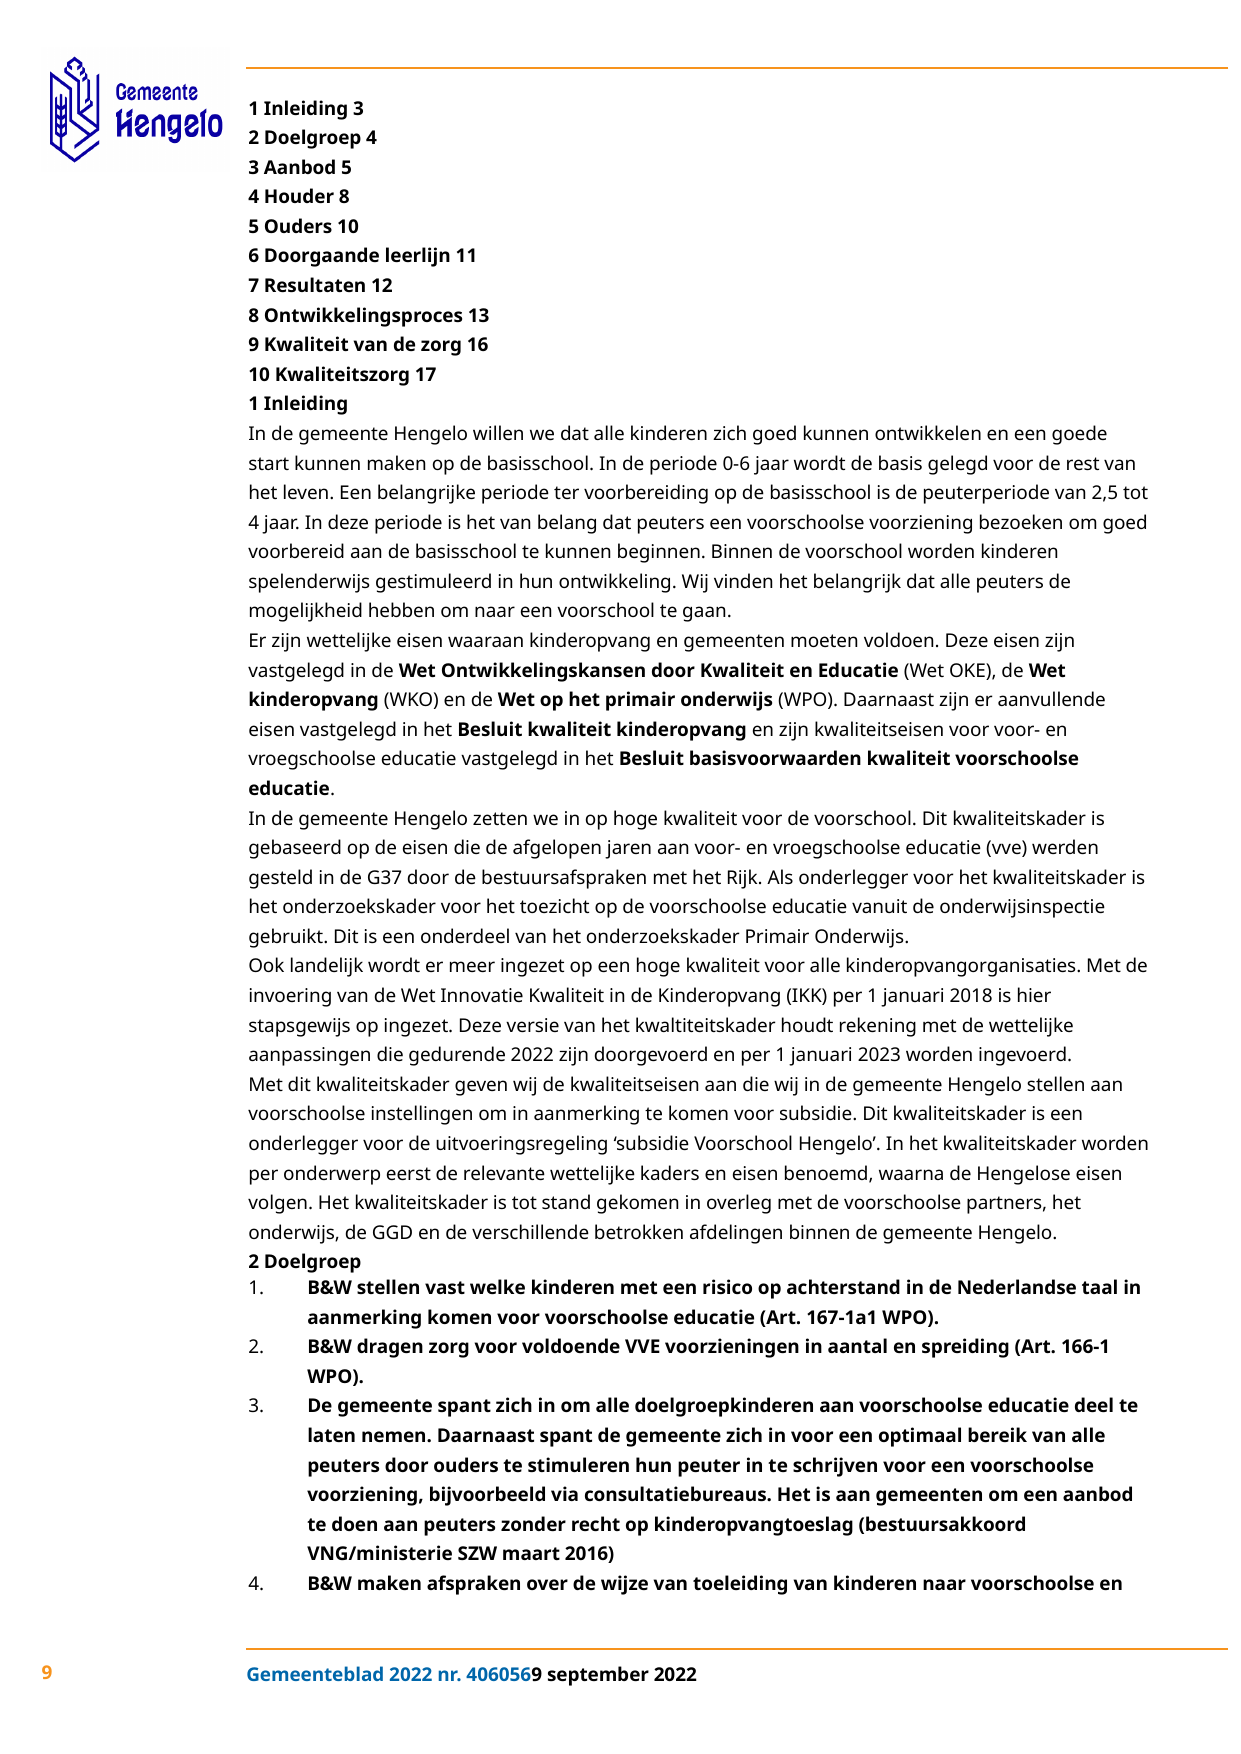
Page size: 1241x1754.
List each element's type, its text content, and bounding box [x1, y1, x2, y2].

table_cell B&W stellen vast welke kinderen met een risico op achterstand in de Nederlandse taal in aanmerking komen voor voorschoolse educatie (Art. 167-1a1 WPO). B&W dragen zorg voor voldoende VVE voorzieningen in aantal en spreiding (Art. 166-1 WPO). De gemeente spant zich in om alle doelgroepkinderen aan voorschoolse educatie deel te laten nemen. Daarnaast spant de gemeente zich in voor een optimaal bereik van alle peuters door ouders te stimuleren hun peuter in te schrijven voor een voorschoolse voorziening, bijvoorbeeld via consultatiebureaus. Het is aan gemeenten om een aanbod te doen aan peuters zonder recht op kinderopvangtoeslag (bestuursakkoord VNG/ministerie SZW maart 2016) B&W maken afspraken over de wijze van toeleiding van kinderen naar voorschoolse en [248, 1274, 1152, 1596]
text 10 Kwaliteitszorg 17 [248, 361, 1152, 387]
text 6 Doorgaande leerlijn 11 [248, 243, 1152, 268]
text In de gemeente Hengelo zetten we in op hoge kwaliteit voor de voorschool. Dit kwaliteitskader is gebaseerd op de eisen die de afgelopen jaren aan voor- en vroegschoolse educatie (vve) werden gesteld in de G37 door de bestuursafspraken met het Rijk. Als onderlegger voor het kwaliteitskader is het onderzoekskader voor het toezicht op de voorschoolse educatie vanuit de onderwijsinspectie gebruikt. Dit is een onderdeel van het onderzoekskader Primair Onderwijs. [248, 805, 1152, 949]
text Er zijn wettelijke eisen waaraan kinderopvang en gemeenten moeten voldoen. Deze eisen zijn vastgelegd in de Wet Ontwikkelingskansen door Kwaliteit en Educatie (Wet OKE), de Wet kinderopvang (WKO) en de Wet op het primair onderwijs (WPO). Daarnaast zijn er aanvullende eisen vastgelegd in het Besluit kwaliteit kinderopvang en zijn kwaliteitseisen voor voor- en vroegschoolse educatie vastgelegd in het Besluit basisvoorwaarden kwaliteit voorschoolse educatie. [248, 627, 1152, 801]
text 3 Aanbod 5 [248, 154, 1152, 180]
picture [41, 47, 231, 172]
text 7 Resultaten 12 [248, 272, 1152, 298]
text 8 Ontwikkelingsproces 13 [248, 302, 1152, 328]
text 1 Inleiding 3 [248, 95, 1152, 121]
table_header 2 Doelgroep [248, 1249, 1152, 1274]
text 2 Doelgroep 4 [248, 124, 1152, 150]
text 4 Houder 8 [248, 183, 1152, 209]
text Met dit kwaliteitskader geven wij de kwaliteitseisen aan die wij in de gemeente Hengelo stellen aan voorschoolse instellingen om in aanmerking te komen voor subsidie. Dit kwaliteitskader is een onderlegger voor de uitvoeringsregeling ‘subsidie Voorschool Hengelo’. In het kwaliteitskader worden per onderwerp eerst de relevante wettelijke kaders en eisen benoemd, waarna de Hengelose eisen volgen. Het kwaliteitskader is tot stand gekomen in overleg met de voorschoolse partners, het onderwijs, de GGD en de verschillende betrokken afdelingen binnen de gemeente Hengelo. [248, 1071, 1152, 1245]
text In de gemeente Hengelo willen we dat alle kinderen zich goed kunnen ontwikkelen en een goede start kunnen maken op de basisschool. In de periode 0-6 jaar wordt de basis gelegd voor de rest van het leven. Een belangrijke periode ter voorbereiding op de basisschool is de peuterperiode van 2,5 tot 4 jaar. In deze periode is het van belang dat peuters een voorschoolse voorziening bezoeken om goed voorbereid aan de basisschool te kunnen beginnen. Binnen de voorschool worden kinderen spelenderwijs gestimuleerd in hun ontwikkeling. Wij vinden het belangrijk dat alle peuters de mogelijkheid hebben om naar een voorschool te gaan. [248, 420, 1152, 623]
text 9 Kwaliteit van de zorg 16 [248, 331, 1152, 357]
text 5 Ouders 10 [248, 213, 1152, 239]
text 1 Inleiding [248, 391, 1152, 416]
text Ook landelijk wordt er meer ingezet op een hoge kwaliteit voor alle kinderopvangorganisaties. Met de invoering van de Wet Innovatie Kwaliteit in de Kinderopvang (IKK) per 1 januari 2018 is hier stapsgewijs op ingezet. Deze versie van het kwaltiteitskader houdt rekening met de wettelijke aanpassingen die gedurende 2022 zijn doorgevoerd en per 1 januari 2023 worden ingevoerd. [248, 953, 1152, 1067]
